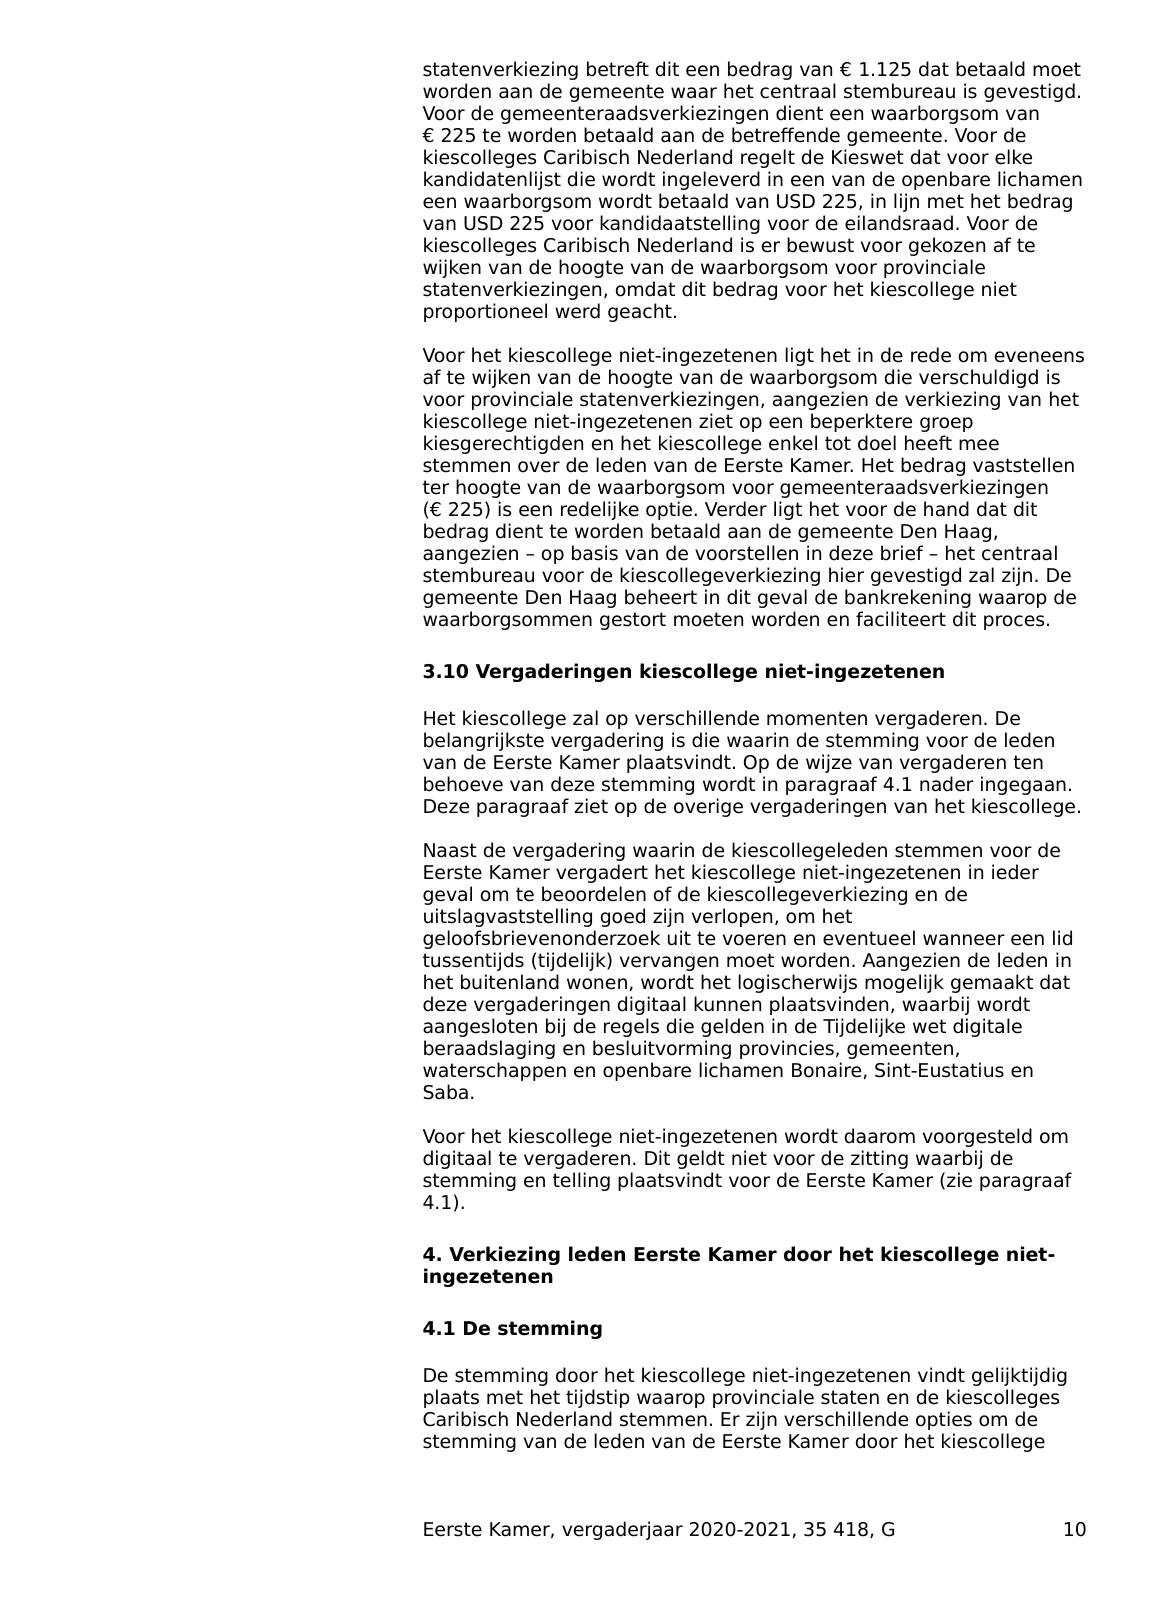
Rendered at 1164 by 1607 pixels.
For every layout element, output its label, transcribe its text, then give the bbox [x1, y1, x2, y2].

subtitle 4.1 De stemming [422, 1318, 1087, 1339]
text Voor het kiescollege niet-ingezetenen ligt het in de rede om eveneens af te wijken van de hoogte van de waarborgsom die verschuldigd is voor provinciale statenverkiezingen, aangezien de verkiezing van het kiescollege niet-ingezetenen ziet op een beperktere groep kiesgerechtigden en het kiescollege enkel tot doel heeft mee stemmen over de leden van de Eerste Kamer. Het bedrag vaststellen ter hoogte van de waarborgsom voor gemeenteraadsverkiezingen (€ 225) is een redelijke optie. Verder ligt het voor de hand dat dit bedrag dient te worden betaald aan de gemeente Den Haag, aangezien – op basis van de voorstellen in deze brief – het centraal stembureau voor de kiescollegeverkiezing hier gevestigd zal zijn. De gemeente Den Haag beheert in dit geval de bankrekening waarop de waarborgsommen gestort moeten worden en faciliteert dit proces. [422, 345, 1087, 631]
subtitle 4. Verkiezing leden Eerste Kamer door het kiescollege niet-ingezetenen [422, 1244, 1087, 1288]
text De stemming door het kiescollege niet-ingezetenen vindt gelijktijdig plaats met het tijdstip waarop provinciale staten en de kiescolleges Caribisch Nederland stemmen. Er zijn verschillende opties om de stemming van de leden van de Eerste Kamer door het kiescollege [422, 1364, 1087, 1452]
text statenverkiezing betreft dit een bedrag van € 1.125 dat betaald moet worden aan de gemeente waar het centraal stembureau is gevestigd. Voor de gemeenteraadsverkiezingen dient een waarborgsom van € 225 te worden betaald aan de betreffende gemeente. Voor de kiescolleges Caribisch Nederland regelt de Kieswet dat voor elke kandidatenlijst die wordt ingeleverd in een van de openbare lichamen een waarborgsom wordt betaald van USD 225, in lijn met het bedrag van USD 225 voor kandidaatstelling voor de eilandsraad. Voor de kiescolleges Caribisch Nederland is er bewust voor gekozen af te wijken van de hoogte van de waarborgsom voor provinciale statenverkiezingen, omdat dit bedrag voor het kiescollege niet proportioneel werd geacht. [422, 59, 1087, 323]
text Naast de vergadering waarin de kiescollegeleden stemmen voor de Eerste Kamer vergadert het kiescollege niet-ingezetenen in ieder geval om te beoordelen of de kiescollegeverkiezing en de uitslagvaststelling goed zijn verlopen, om het geloofsbrievenonderzoek uit te voeren en eventueel wanneer een lid tussentijds (tijdelijk) vervangen moet worden. Aangezien de leden in het buitenland wonen, wordt het logischerwijs mogelijk gemaakt dat deze vergaderingen digitaal kunnen plaatsvinden, waarbij wordt aangesloten bij de regels die gelden in de Tijdelijke wet digitale beraadslaging en besluitvorming provincies, gemeenten, waterschappen en openbare lichamen Bonaire, Sint-Eustatius en Saba. [422, 840, 1087, 1103]
text Voor het kiescollege niet-ingezetenen wordt daarom voorgesteld om digitaal te vergaderen. Dit geldt niet voor de zitting waarbij de stemming en telling plaatsvindt voor de Eerste Kamer (zie paragraaf 4.1). [422, 1126, 1087, 1214]
subtitle 3.10 Vergaderingen kiescollege niet-ingezetenen [422, 661, 1087, 683]
text Het kiescollege zal op verschillende momenten vergaderen. De belangrijkste vergadering is die waarin de stemming voor de leden van de Eerste Kamer plaatsvindt. Op de wijze van vergaderen ten behoeve van deze stemming wordt in paragraaf 4.1 nader ingegaan. Deze paragraaf ziet op de overige vergaderingen van het kiescollege. [422, 708, 1087, 818]
